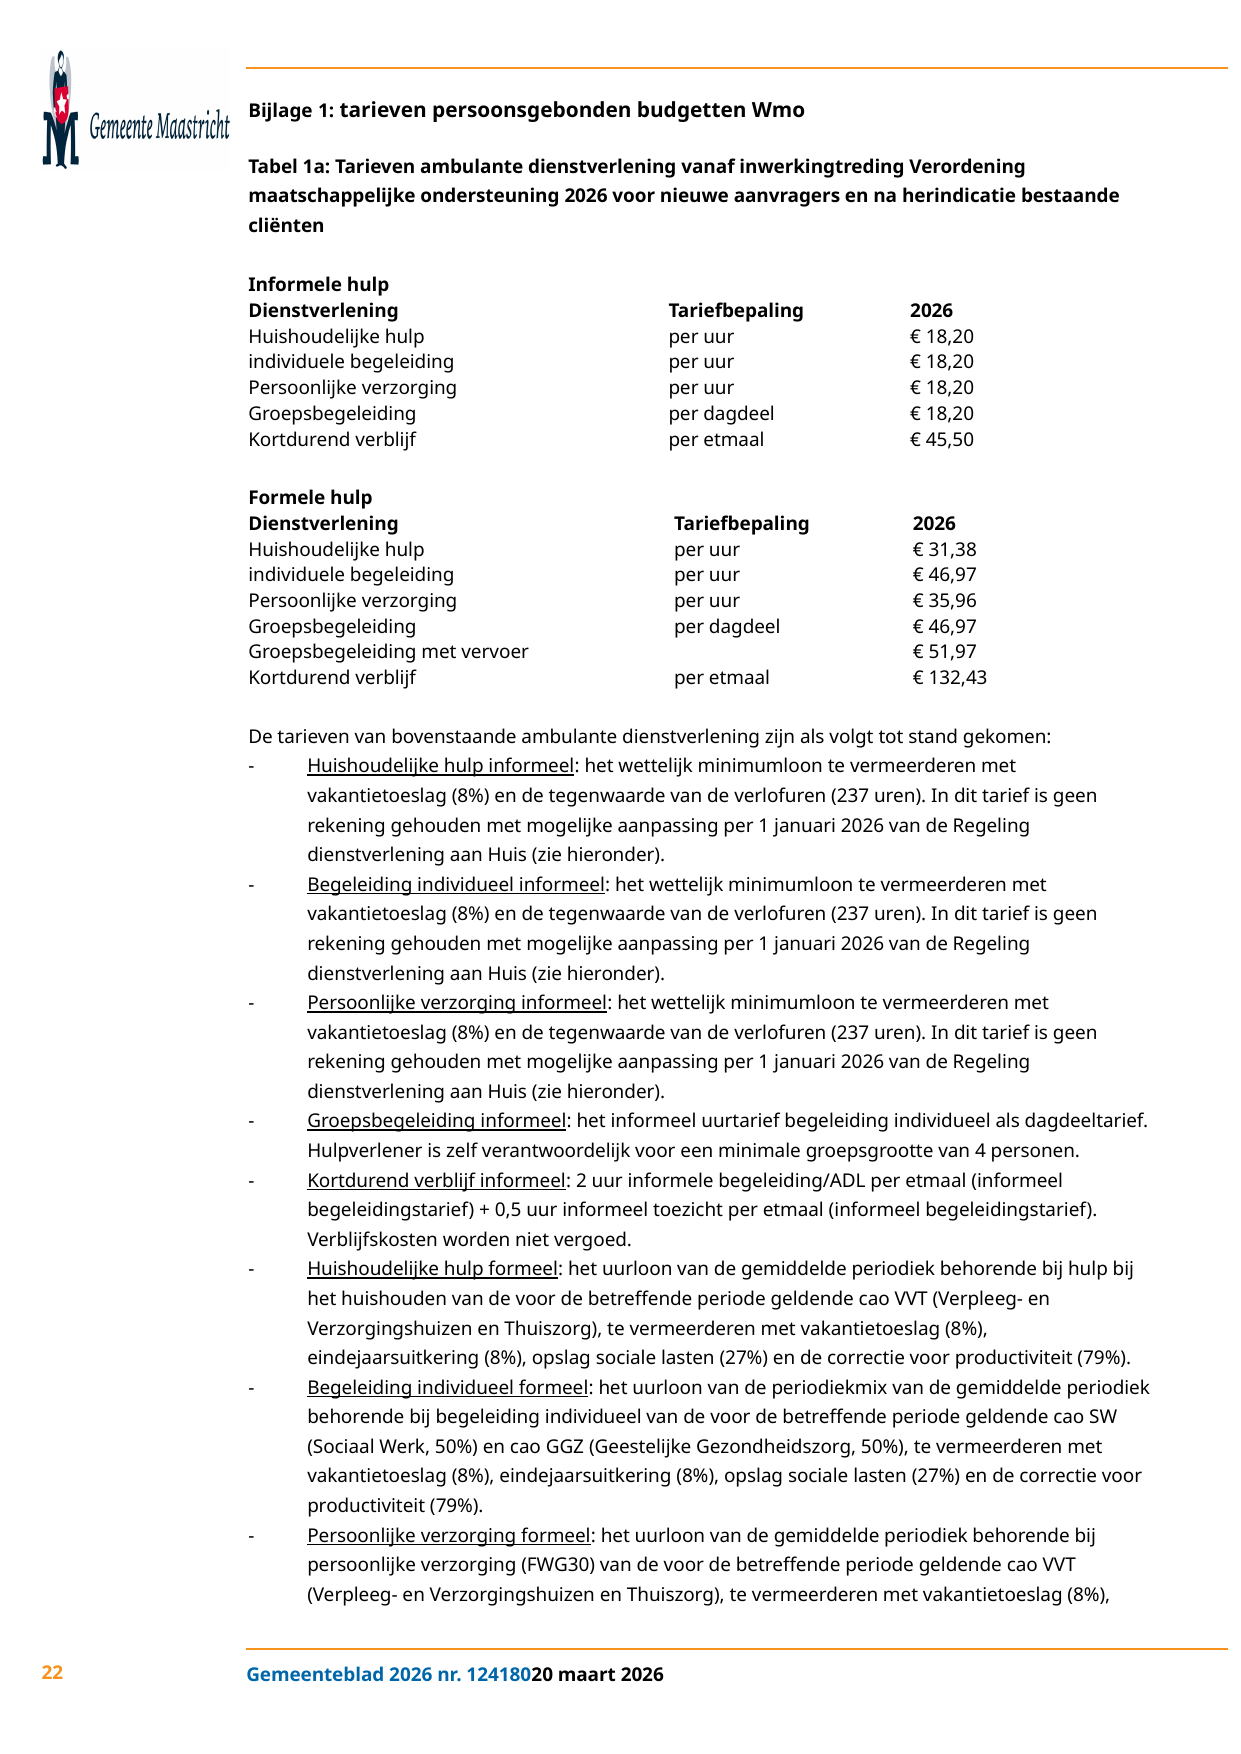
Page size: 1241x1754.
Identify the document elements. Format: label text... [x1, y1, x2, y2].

table_cell per uur [668, 323, 910, 348]
list Kortdurend verblijf informeel: 2 uur informele begeleiding/ADL per etmaal (informeel begeleidingstarief) + 0,5 uur informeel toezicht per etmaal (informeel begeleidingstarief). Verblijfskosten worden niet vergoed. [248, 1167, 1152, 1252]
table_cell per dagdeel [668, 400, 910, 426]
text Bijlage 1: tarieven persoonsgebonden budgetten Wmo [248, 95, 1152, 123]
table_cell per uur [674, 587, 913, 613]
table_cell individuele begeleiding [248, 562, 674, 587]
table_cell 2026 [913, 510, 1152, 536]
list Huishoudelijke hulp informeel: het wettelijk minimumloon te vermeerderen met vakantietoeslag (8%) en de tegenwaarde van de verlofuren (237 uren). In dit tarief is geen rekening gehouden met mogelijke aanpassing per 1 januari 2026 van de Regeling dienstverlening aan Huis (zie hieronder). [248, 753, 1152, 867]
table_cell € 45,50 [910, 426, 1152, 451]
table_cell € 132,43 [913, 665, 1152, 690]
table_cell per etmaal [674, 665, 913, 690]
list Begeleiding individueel informeel: het wettelijk minimumloon te vermeerderen met vakantietoeslag (8%) en de tegenwaarde van de verlofuren (237 uren). In dit tarief is geen rekening gehouden met mogelijke aanpassing per 1 januari 2026 van de Regeling dienstverlening aan Huis (zie hieronder). [248, 871, 1152, 985]
table_cell Tariefbepaling [668, 297, 910, 323]
table_cell € 18,20 [910, 323, 1152, 348]
table_cell per uur [674, 536, 913, 562]
table_cell € 18,20 [910, 349, 1152, 374]
table_cell Huishoudelijke hulp [248, 536, 674, 562]
text Tabel 1a: Tarieven ambulante dienstverlening vanaf inwerkingtreding Verordening maatschappelijke ondersteuning 2026 voor nieuwe aanvragers en na herindicatie bestaande cliënten [248, 153, 1152, 238]
table_cell Kortdurend verblijf [248, 426, 668, 451]
table_cell Kortdurend verblijf [248, 665, 674, 690]
table_cell € 18,20 [910, 374, 1152, 400]
table_header Formele hulp [248, 484, 1152, 510]
table_cell Persoonlijke verzorging [248, 374, 668, 400]
table_cell per dagdeel [674, 613, 913, 639]
table_cell € 35,96 [913, 587, 1152, 613]
picture [41, 47, 231, 172]
table_cell € 18,20 [910, 400, 1152, 426]
list Begeleiding individueel formeel: het uurloon van de periodiekmix van de gemiddelde periodiek behorende bij begeleiding individueel van de voor de betreffende periode geldende cao SW (Sociaal Werk, 50%) en cao GGZ (Geestelijke Gezondheidszorg, 50%), te vermeerderen met vakantietoeslag (8%), eindejaarsuitkering (8%), opslag sociale lasten (27%) en de correctie voor productiviteit (79%). [248, 1374, 1152, 1518]
table_cell per uur [674, 562, 913, 587]
table_cell per uur [668, 349, 910, 374]
table_header Informele hulp [248, 271, 1152, 297]
table_cell Persoonlijke verzorging [248, 587, 674, 613]
list Persoonlijke verzorging informeel: het wettelijk minimumloon te vermeerderen met vakantietoeslag (8%) en de tegenwaarde van de verlofuren (237 uren). In dit tarief is geen rekening gehouden met mogelijke aanpassing per 1 januari 2026 van de Regeling dienstverlening aan Huis (zie hieronder). [248, 989, 1152, 1104]
text De tarieven van bovenstaande ambulante dienstverlening zijn als volgt tot stand gekomen: [248, 723, 1152, 749]
table_cell € 46,97 [913, 562, 1152, 587]
list Huishoudelijke hulp formeel: het uurloon van de gemiddelde periodiek behorende bij hulp bij het huishouden van de voor de betreffende periode geldende cao VVT (Verpleeg- en Verzorgingshuizen en Thuiszorg), te vermeerderen met vakantietoeslag (8%), eindejaarsuitkering (8%), opslag sociale lasten (27%) en de correctie voor productiviteit (79%). [248, 1256, 1152, 1370]
table_cell per etmaal [668, 426, 910, 451]
list Groepsbegeleiding informeel: het informeel uurtarief begeleiding individueel als dagdeeltarief. Hulpverlener is zelf verantwoordelijk voor een minimale groepsgrootte van 4 personen. [248, 1108, 1152, 1163]
table_cell Dienstverlening [248, 297, 668, 323]
table_cell Groepsbegeleiding [248, 613, 674, 639]
table_cell € 31,38 [913, 536, 1152, 562]
table_cell Huishoudelijke hulp [248, 323, 668, 348]
table_cell Tariefbepaling [674, 510, 913, 536]
table_cell € 46,97 [913, 613, 1152, 639]
table_cell € 51,97 [913, 639, 1152, 664]
table_cell Groepsbegeleiding met vervoer [248, 639, 674, 664]
table_cell Groepsbegeleiding [248, 400, 668, 426]
table_cell individuele begeleiding [248, 349, 668, 374]
table_cell [674, 639, 913, 664]
list Persoonlijke verzorging formeel: het uurloon van de gemiddelde periodiek behorende bij persoonlijke verzorging (FWG30) van de voor de betreffende periode geldende cao VVT (Verpleeg- en Verzorgingshuizen en Thuiszorg), te vermeerderen met vakantietoeslag (8%), [248, 1522, 1152, 1607]
table_cell 2026 [910, 297, 1152, 323]
table_cell per uur [668, 374, 910, 400]
table_cell Dienstverlening [248, 510, 674, 536]
